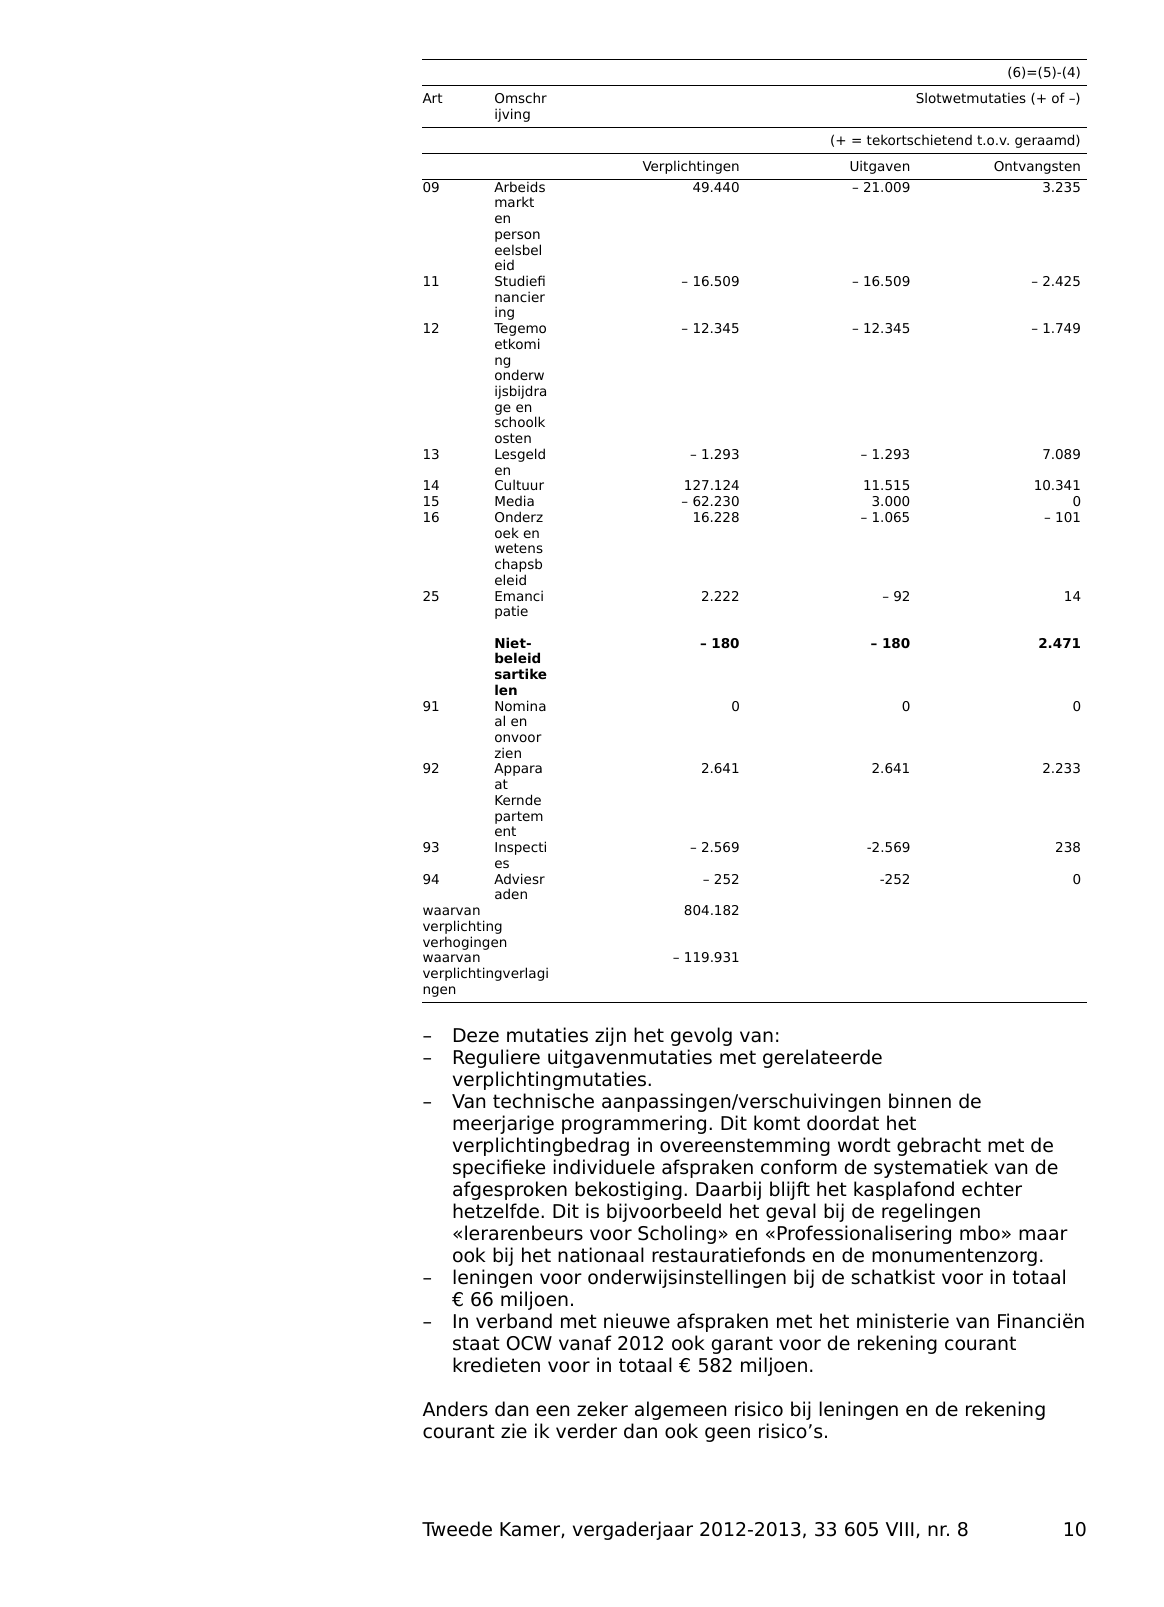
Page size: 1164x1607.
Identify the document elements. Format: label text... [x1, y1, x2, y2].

table_cell [488, 620, 554, 636]
table_cell 91 [422, 699, 488, 761]
table_cell – 16.509 [745, 274, 916, 321]
table_cell 2.471 [916, 636, 1087, 698]
table_cell 11 [422, 274, 488, 321]
table_cell 2.222 [554, 588, 745, 620]
table_cell – 1.749 [916, 321, 1087, 447]
table_cell – 92 [745, 588, 916, 620]
table_cell [745, 950, 916, 1002]
text – Deze mutaties zijn het gevolg van: [422, 1025, 1087, 1047]
table_cell [422, 128, 488, 153]
table_cell 93 [422, 840, 488, 871]
table_cell Arbeidsmarkt en personeelsbeleid [488, 180, 554, 274]
table_cell – 12.345 [745, 321, 916, 447]
table_cell [422, 636, 488, 698]
table_cell – 180 [554, 636, 745, 698]
table_cell 49.440 [554, 180, 745, 274]
table_cell 0 [554, 699, 745, 761]
table_header (6)=(5)-(4) [554, 60, 1087, 85]
table_cell [745, 620, 916, 636]
table_cell 15 [422, 494, 488, 510]
table_cell -252 [745, 871, 916, 903]
table_cell – 119.931 [554, 950, 745, 1002]
table_cell – 252 [554, 871, 745, 903]
table_cell – 2.569 [554, 840, 745, 871]
table_cell [745, 903, 916, 950]
table_cell 804.182 [554, 903, 745, 950]
table_cell [916, 903, 1087, 950]
table_cell 2.641 [745, 761, 916, 840]
table_cell – 2.425 [916, 274, 1087, 321]
table_cell Uitgaven [745, 154, 916, 179]
table_cell – 21.009 [745, 180, 916, 274]
table_cell – 16.509 [554, 274, 745, 321]
table_cell waarvan verplichtingverlagingen [422, 950, 554, 1002]
table_cell 14 [916, 588, 1087, 620]
table_cell 16.228 [554, 510, 745, 588]
table_cell [422, 154, 488, 179]
table_cell Media [488, 494, 554, 510]
table_cell Cultuur [488, 478, 554, 494]
text Anders dan een zeker algemeen risico bij leningen en de rekening courant zie ik verder dan ook geen risico’s. [422, 1399, 1087, 1443]
table_cell waarvan verplichting verhogingen [422, 903, 554, 950]
table_cell Emancipatie [488, 588, 554, 620]
table_cell Verplichtingen [554, 154, 745, 179]
table_cell – 62.230 [554, 494, 745, 510]
table_cell 92 [422, 761, 488, 840]
table_cell Lesgelden [488, 447, 554, 478]
table_cell Slotwetmutaties (+ of –) [554, 86, 1087, 127]
table_cell – 1.293 [745, 447, 916, 478]
table_cell 0 [916, 871, 1087, 903]
table_cell 2.233 [916, 761, 1087, 840]
table_cell Apparaat Kerndepartement [488, 761, 554, 840]
table_cell 13 [422, 447, 488, 478]
table_cell [488, 128, 554, 153]
table_cell Tegemoetkoming onderwijsbijdrage en schoolkosten [488, 321, 554, 447]
table_cell [422, 620, 488, 636]
table_cell [488, 154, 554, 179]
table_cell 94 [422, 871, 488, 903]
table_cell 14 [422, 478, 488, 494]
table_cell [916, 620, 1087, 636]
text – leningen voor onderwijsinstellingen bij de schatkist voor in totaal € 66 miljoen. [422, 1267, 1087, 1311]
text – Reguliere uitgavenmutaties met gerelateerde verplichtingmutaties. [422, 1047, 1087, 1091]
table_header [488, 60, 554, 85]
table_cell Art [422, 86, 488, 127]
text – In verband met nieuwe afspraken met het ministerie van Financiën staat OCW vanaf 2012 ook garant voor de rekening courant kredieten voor in totaal € 582 miljoen. [422, 1311, 1087, 1377]
table_cell [916, 950, 1087, 1002]
table_cell 11.515 [745, 478, 916, 494]
table_cell [554, 620, 745, 636]
table_cell 3.235 [916, 180, 1087, 274]
table_cell 3.000 [745, 494, 916, 510]
table_cell 2.641 [554, 761, 745, 840]
table_cell – 12.345 [554, 321, 745, 447]
table_cell – 180 [745, 636, 916, 698]
table_cell Inspecties [488, 840, 554, 871]
table_cell Onderzoek en wetenschapsbeleid [488, 510, 554, 588]
table_cell 25 [422, 588, 488, 620]
table_cell 127.124 [554, 478, 745, 494]
table_cell 12 [422, 321, 488, 447]
table_cell -2.569 [745, 840, 916, 871]
table_cell Omschrijving [488, 86, 554, 127]
table_header [422, 60, 488, 85]
table_cell Studiefinanciering [488, 274, 554, 321]
table_cell 10.341 [916, 478, 1087, 494]
table_cell 09 [422, 180, 488, 274]
table_cell (+ = tekortschietend t.o.v. geraamd) [554, 128, 1087, 153]
table_cell – 1.065 [745, 510, 916, 588]
table_cell 7.089 [916, 447, 1087, 478]
table_cell 0 [916, 699, 1087, 761]
table_cell 0 [745, 699, 916, 761]
table_cell Nominaal en onvoorzien [488, 699, 554, 761]
table_cell – 1.293 [554, 447, 745, 478]
table_cell 238 [916, 840, 1087, 871]
table_cell 16 [422, 510, 488, 588]
table_cell Ontvangsten [916, 154, 1087, 179]
table_cell – 101 [916, 510, 1087, 588]
text – Van technische aanpassingen/verschuivingen binnen de meerjarige programmering. Dit komt doordat het verplichtingbedrag in overeenstemming wordt gebracht met de specifieke individuele afspraken conform de systematiek van de afgesproken bekostiging. Daarbij blijft het kasplafond echter hetzelfde. Dit is bijvoorbeeld het geval bij de regelingen «lerarenbeurs voor Scholing» en «Professionalisering mbo» maar ook bij het nationaal restauratiefonds en de monumentenzorg. [422, 1091, 1087, 1267]
table_cell Niet-beleidsartikelen [488, 636, 554, 698]
table_cell 0 [916, 494, 1087, 510]
table_cell Adviesraden [488, 871, 554, 903]
